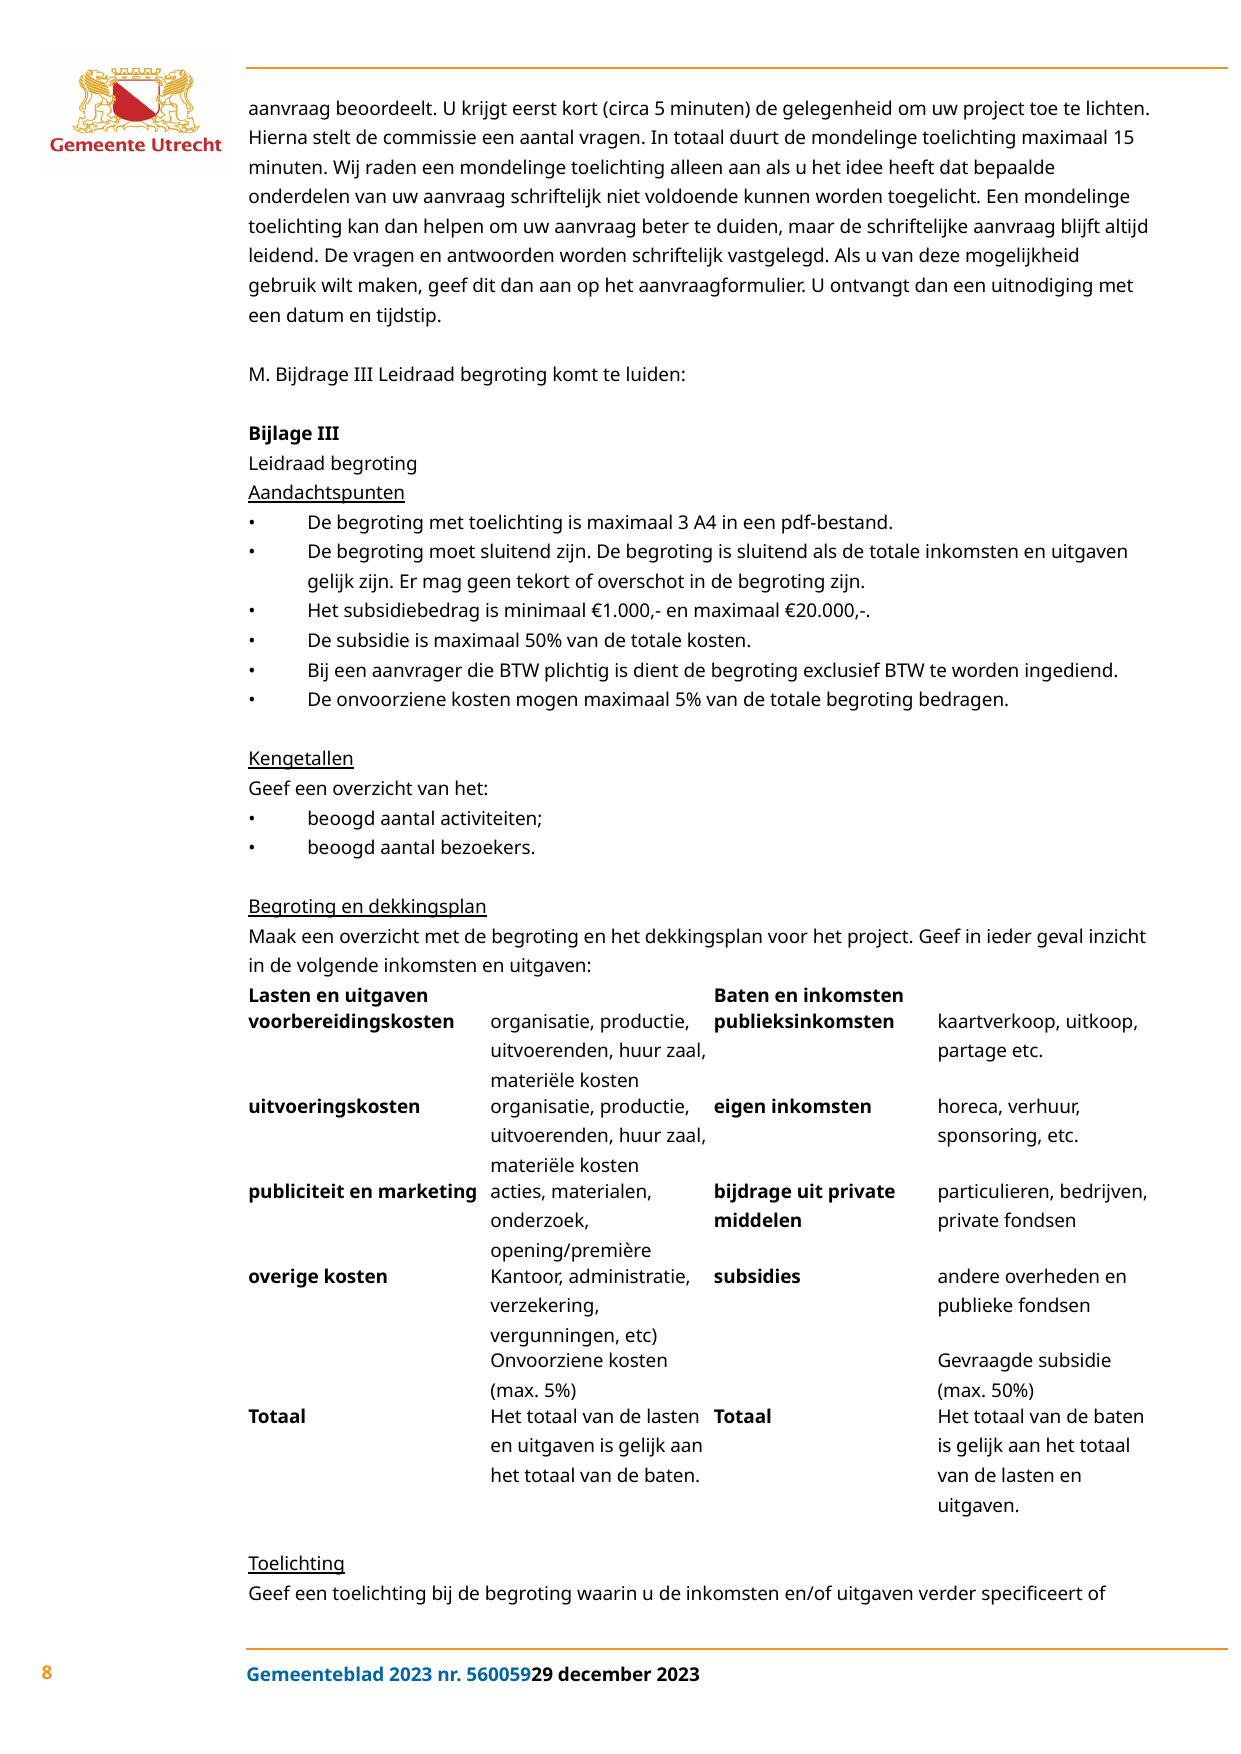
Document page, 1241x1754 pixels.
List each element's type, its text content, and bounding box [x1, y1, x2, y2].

text Kengetallen [248, 746, 1152, 771]
table_cell Het totaal van de baten is gelijk aan het totaal van de lasten en uitgaven. [937, 1403, 1152, 1517]
table_cell publiciteit en marketing [248, 1178, 490, 1263]
table_cell organisatie, productie, uitvoerenden, huur zaal, materiële kosten [490, 1008, 714, 1093]
table_header [490, 983, 714, 1008]
table_cell Onvoorziene kosten (max. 5%) [490, 1348, 714, 1403]
table_cell publieksinkomsten [714, 1008, 937, 1093]
table_cell acties, materialen, onderzoek, opening/première [490, 1178, 714, 1263]
table_cell Kantoor, administratie, verzekering, vergunningen, etc) [490, 1263, 714, 1348]
text Maak een overzicht met de begroting en het dekkingsplan voor het project. Geef in ieder geval inzicht in de volgende inkomsten en uitgaven: [248, 923, 1152, 978]
table_cell [248, 1348, 490, 1403]
list beoogd aantal activiteiten; [248, 805, 1152, 831]
list De subsidie is maximaal 50% van de totale kosten. [248, 627, 1152, 653]
table_cell horeca, verhuur, sponsoring, etc. [937, 1093, 1152, 1178]
table_header [937, 983, 1152, 1008]
table_cell bijdrage uit private middelen [714, 1178, 937, 1263]
text Toelichting [248, 1550, 1152, 1576]
text Begroting en dekkingsplan [248, 893, 1152, 919]
text M. Bijdrage III Leidraad begroting komt te luiden: [248, 361, 1152, 387]
list beoogd aantal bezoekers. [248, 834, 1152, 860]
table_header Baten en inkomsten [714, 983, 937, 1008]
table_cell Totaal [248, 1403, 490, 1517]
table_cell uitvoeringskosten [248, 1093, 490, 1178]
list De begroting met toelichting is maximaal 3 A4 in een pdf-bestand. [248, 509, 1152, 535]
list Het subsidiebedrag is minimaal €1.000,- en maximaal €20.000,-. [248, 598, 1152, 623]
text Geef een toelichting bij de begroting waarin u de inkomsten en/of uitgaven verder specificeert of [248, 1580, 1152, 1606]
table_header Lasten en uitgaven [248, 983, 490, 1008]
table_cell overige kosten [248, 1263, 490, 1348]
table_cell kaartverkoop, uitkoop, partage etc. [937, 1008, 1152, 1093]
table_cell Gevraagde subsidie (max. 50%) [937, 1348, 1152, 1403]
text Leidraad begroting [248, 450, 1152, 476]
list Bij een aanvrager die BTW plichtig is dient de begroting exclusief BTW te worden ingediend. [248, 657, 1152, 683]
text Geef een overzicht van het: [248, 775, 1152, 801]
list De onvoorziene kosten mogen maximaal 5% van de totale begroting bedragen. [248, 686, 1152, 712]
table_cell [714, 1348, 937, 1403]
picture [41, 47, 231, 172]
table_cell particulieren, bedrijven, private fondsen [937, 1178, 1152, 1263]
table_cell Het totaal van de lasten en uitgaven is gelijk aan het totaal van de baten. [490, 1403, 714, 1517]
text aanvraag beoordeelt. U krijgt eerst kort (circa 5 minuten) de gelegenheid om uw project toe te lichten. Hierna stelt de commissie een aantal vragen. In totaal duurt de mondelinge toelichting maximaal 15 minuten. Wij raden een mondelinge toelichting alleen aan als u het idee heeft dat bepaalde onderdelen van uw aanvraag schriftelijk niet voldoende kunnen worden toegelicht. Een mondelinge toelichting kan dan helpen om uw aanvraag beter te duiden, maar de schriftelijke aanvraag blijft altijd leidend. De vragen en antwoorden worden schriftelijk vastgelegd. Als u van deze mogelijkheid gebruik wilt maken, geef dit dan aan op het aanvraagformulier. U ontvangt dan een uitnodiging met een datum en tijdstip. [248, 95, 1152, 328]
table_cell Totaal [714, 1403, 937, 1517]
text Aandachtspunten [248, 479, 1152, 505]
text Bijlage III [248, 420, 1152, 446]
table_cell organisatie, productie, uitvoerenden, huur zaal, materiële kosten [490, 1093, 714, 1178]
table_cell subsidies [714, 1263, 937, 1348]
table_cell andere overheden en publieke fondsen [937, 1263, 1152, 1348]
table_cell eigen inkomsten [714, 1093, 937, 1178]
list De begroting moet sluitend zijn. De begroting is sluitend als de totale inkomsten en uitgaven gelijk zijn. Er mag geen tekort of overschot in de begroting zijn. [248, 538, 1152, 594]
table_cell voorbereidingskosten [248, 1008, 490, 1093]
